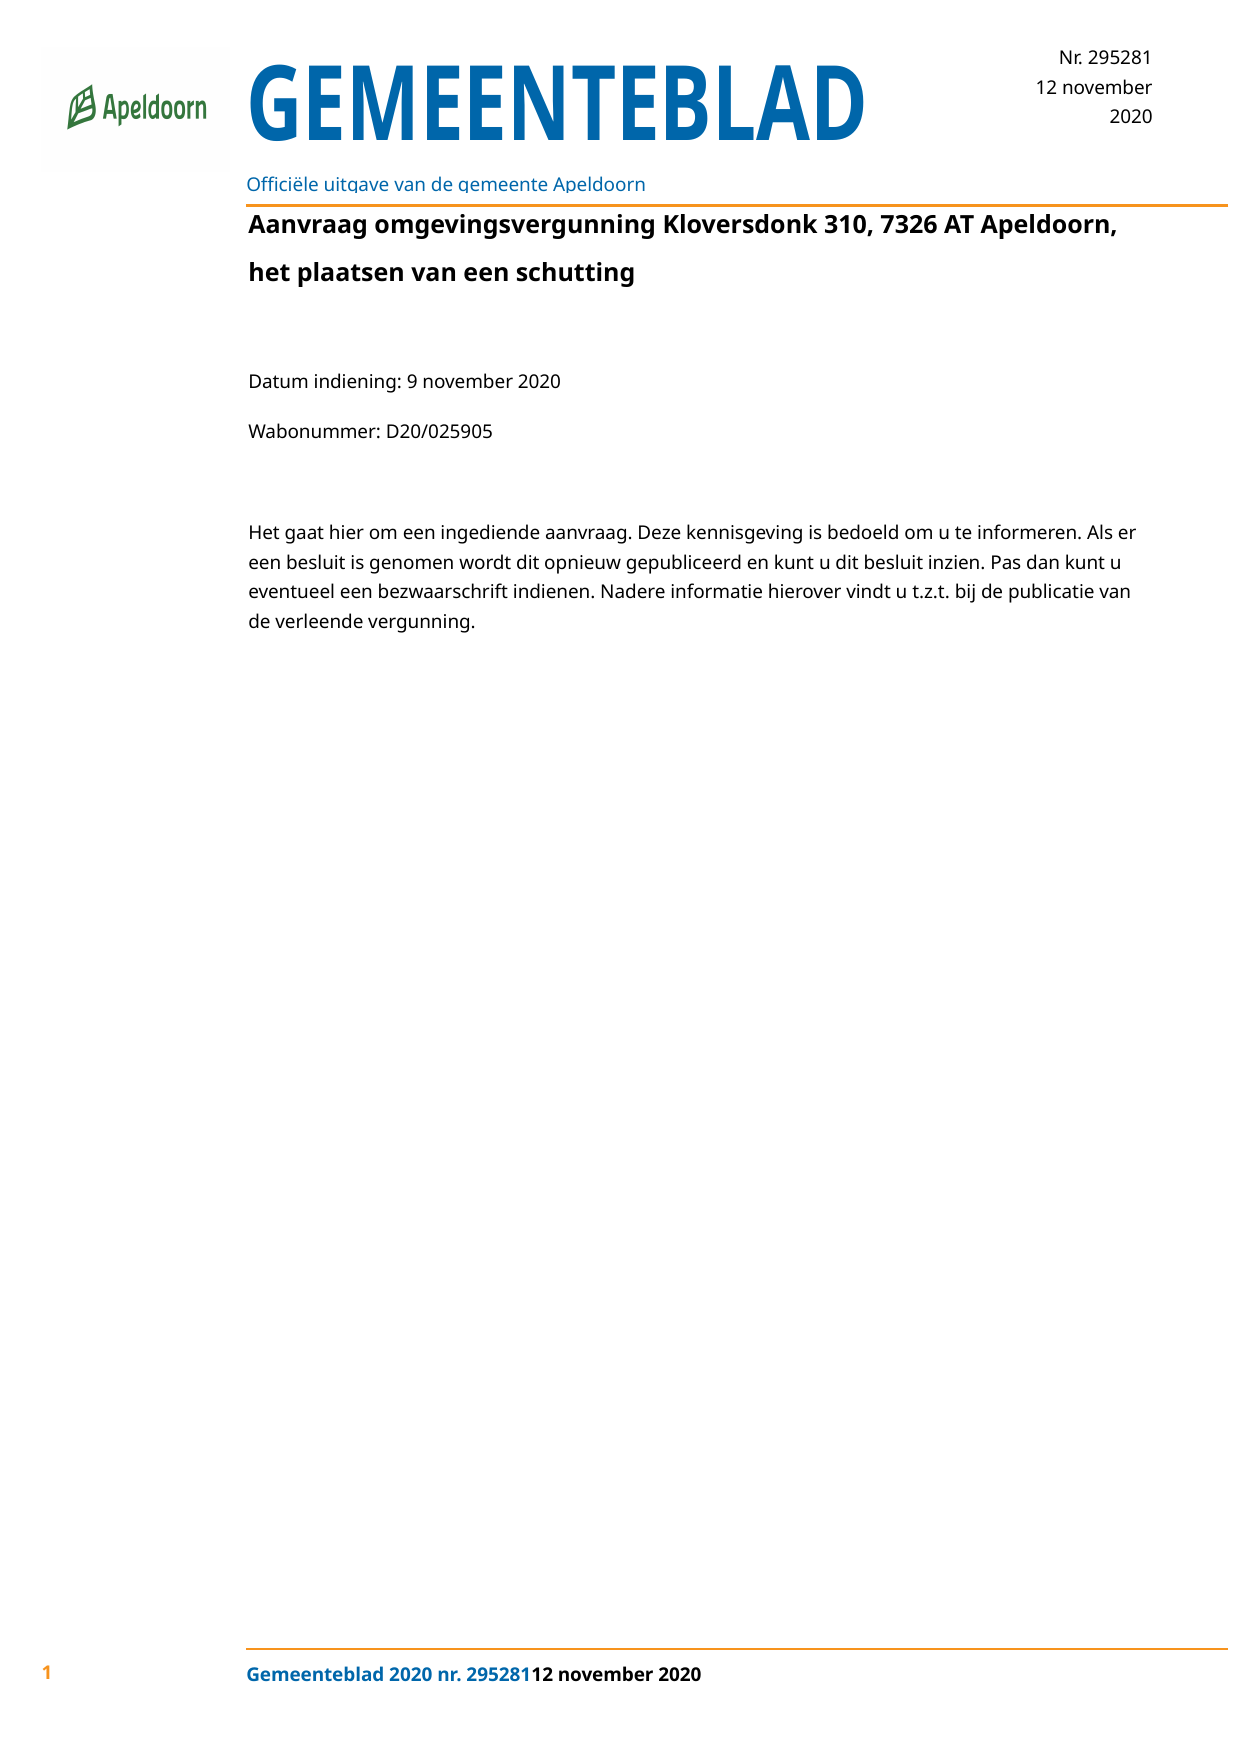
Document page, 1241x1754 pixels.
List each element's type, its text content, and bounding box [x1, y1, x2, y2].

text Wabonummer: D20/025905 [248, 419, 1152, 444]
text Het gaat hier om een ingediende aanvraag. Deze kennisgeving is bedoeld om u te informeren. Als er een besluit is genomen wordt dit opnieuw gepubliceerd en kunt u dit besluit inzien. Pas dan kunt u eventueel een bezwaarschrift indienen. Nadere informatie hierover vindt u t.z.t. bij de publicatie van de verleende vergunning. [248, 519, 1152, 634]
picture [41, 47, 231, 172]
text Datum indiening: 9 november 2020 [248, 368, 1152, 394]
text Aanvraag omgevingsvergunning Kloversdonk 310, 7326 AT Apeldoorn, het plaatsen van een schutting [248, 207, 1152, 288]
